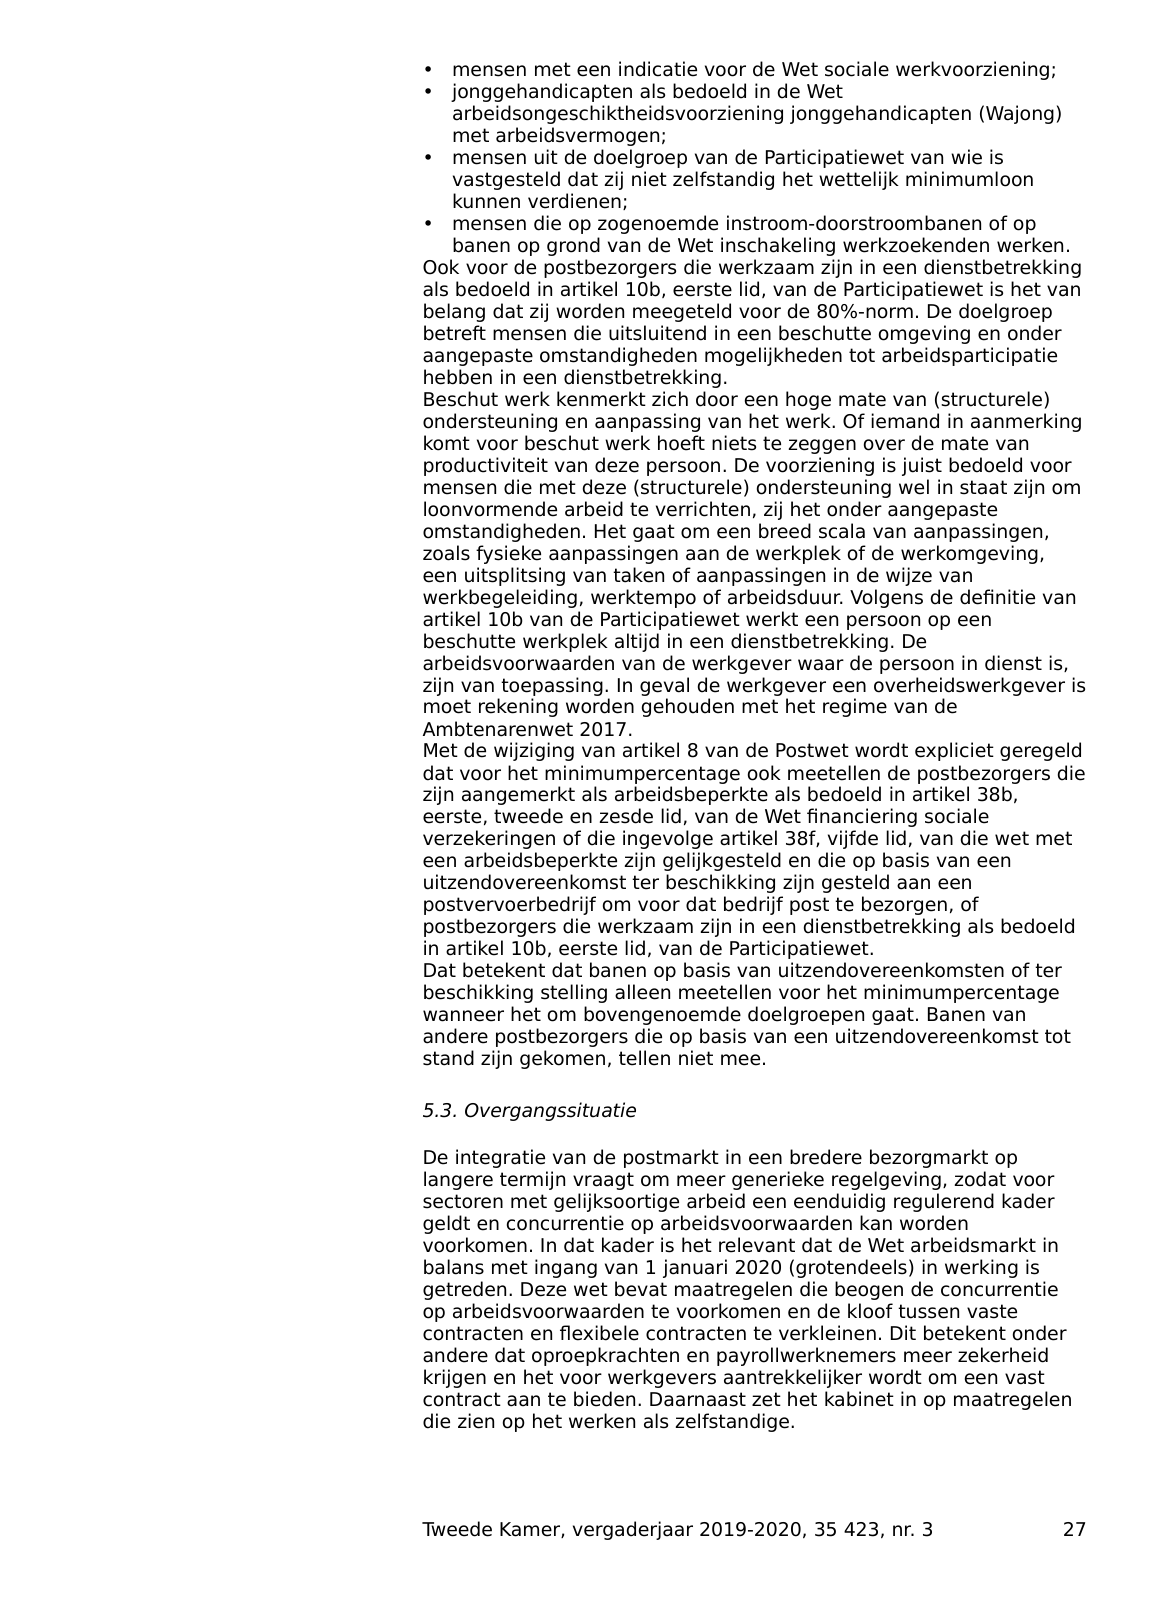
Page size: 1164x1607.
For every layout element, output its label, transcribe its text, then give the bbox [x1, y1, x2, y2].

text Dat betekent dat banen op basis van uitzendovereenkomsten of ter beschikking stelling alleen meetellen voor het minimumpercentage wanneer het om bovengenoemde doelgroepen gaat. Banen van andere postbezorgers die op basis van een uitzendovereenkomst tot stand zijn gekomen, tellen niet mee. [422, 960, 1087, 1070]
subtitle 5.3. Overgangssituatie [422, 1100, 1087, 1122]
text Met de wijziging van artikel 8 van de Postwet wordt expliciet geregeld dat voor het minimumpercentage ook meetellen de postbezorgers die zijn aangemerkt als arbeidsbeperkte als bedoeld in artikel 38b, eerste, tweede en zesde lid, van de Wet financiering sociale verzekeringen of die ingevolge artikel 38f, vijfde lid, van die wet met een arbeidsbeperkte zijn gelijkgesteld en die op basis van een uitzendovereenkomst ter beschikking zijn gesteld aan een postvervoerbedrijf om voor dat bedrijf post te bezorgen, of postbezorgers die werkzaam zijn in een dienstbetrekking als bedoeld in artikel 10b, eerste lid, van de Participatiewet. [422, 740, 1087, 960]
text Ook voor de postbezorgers die werkzaam zijn in een dienstbetrekking als bedoeld in artikel 10b, eerste lid, van de Participatiewet is het van belang dat zij worden meegeteld voor de 80%-norm. De doelgroep betreft mensen die uitsluitend in een beschutte omgeving en onder aangepaste omstandigheden mogelijkheden tot arbeidsparticipatie hebben in een dienstbetrekking. [422, 257, 1087, 389]
text Beschut werk kenmerkt zich door een hoge mate van (structurele) ondersteuning en aanpassing van het werk. Of iemand in aanmerking komt voor beschut werk hoeft niets te zeggen over de mate van productiviteit van deze persoon. De voorziening is juist bedoeld voor mensen die met deze (structurele) ondersteuning wel in staat zijn om loonvormende arbeid te verrichten, zij het onder aangepaste omstandigheden. Het gaat om een breed scala van aanpassingen, zoals fysieke aanpassingen aan de werkplek of de werkomgeving, een uitsplitsing van taken of aanpassingen in de wijze van werkbegeleiding, werktempo of arbeidsduur. Volgens de definitie van artikel 10b van de Participatiewet werkt een persoon op een beschutte werkplek altijd in een dienstbetrekking. De arbeidsvoorwaarden van de werkgever waar de persoon in dienst is, zijn van toepassing. In geval de werkgever een overheidswerkgever is moet rekening worden gehouden met het regime van de Ambtenarenwet 2017. [422, 389, 1087, 740]
text • mensen uit de doelgroep van de Participatiewet van wie is vastgesteld dat zij niet zelfstandig het wettelijk minimumloon kunnen verdienen; [422, 147, 1087, 213]
text • mensen die op zogenoemde instroom-doorstroombanen of op banen op grond van de Wet inschakeling werkzoekenden werken. [422, 213, 1087, 257]
text De integratie van de postmarkt in een bredere bezorgmarkt op langere termijn vraagt om meer generieke regelgeving, zodat voor sectoren met gelijksoortige arbeid een eenduidig regulerend kader geldt en concurrentie op arbeidsvoorwaarden kan worden voorkomen. In dat kader is het relevant dat de Wet arbeidsmarkt in balans met ingang van 1 januari 2020 (grotendeels) in werking is getreden. Deze wet bevat maatregelen die beogen de concurrentie op arbeidsvoorwaarden te voorkomen en de kloof tussen vaste contracten en flexibele contracten te verkleinen. Dit betekent onder andere dat oproepkrachten en payrollwerknemers meer zekerheid krijgen en het voor werkgevers aantrekkelijker wordt om een vast contract aan te bieden. Daarnaast zet het kabinet in op maatregelen die zien op het werken als zelfstandige. [422, 1147, 1087, 1433]
text • jonggehandicapten als bedoeld in de Wet arbeidsongeschiktheidsvoorziening jonggehandicapten (Wajong) met arbeidsvermogen; [422, 81, 1087, 147]
text • mensen met een indicatie voor de Wet sociale werkvoorziening; [422, 59, 1087, 81]
